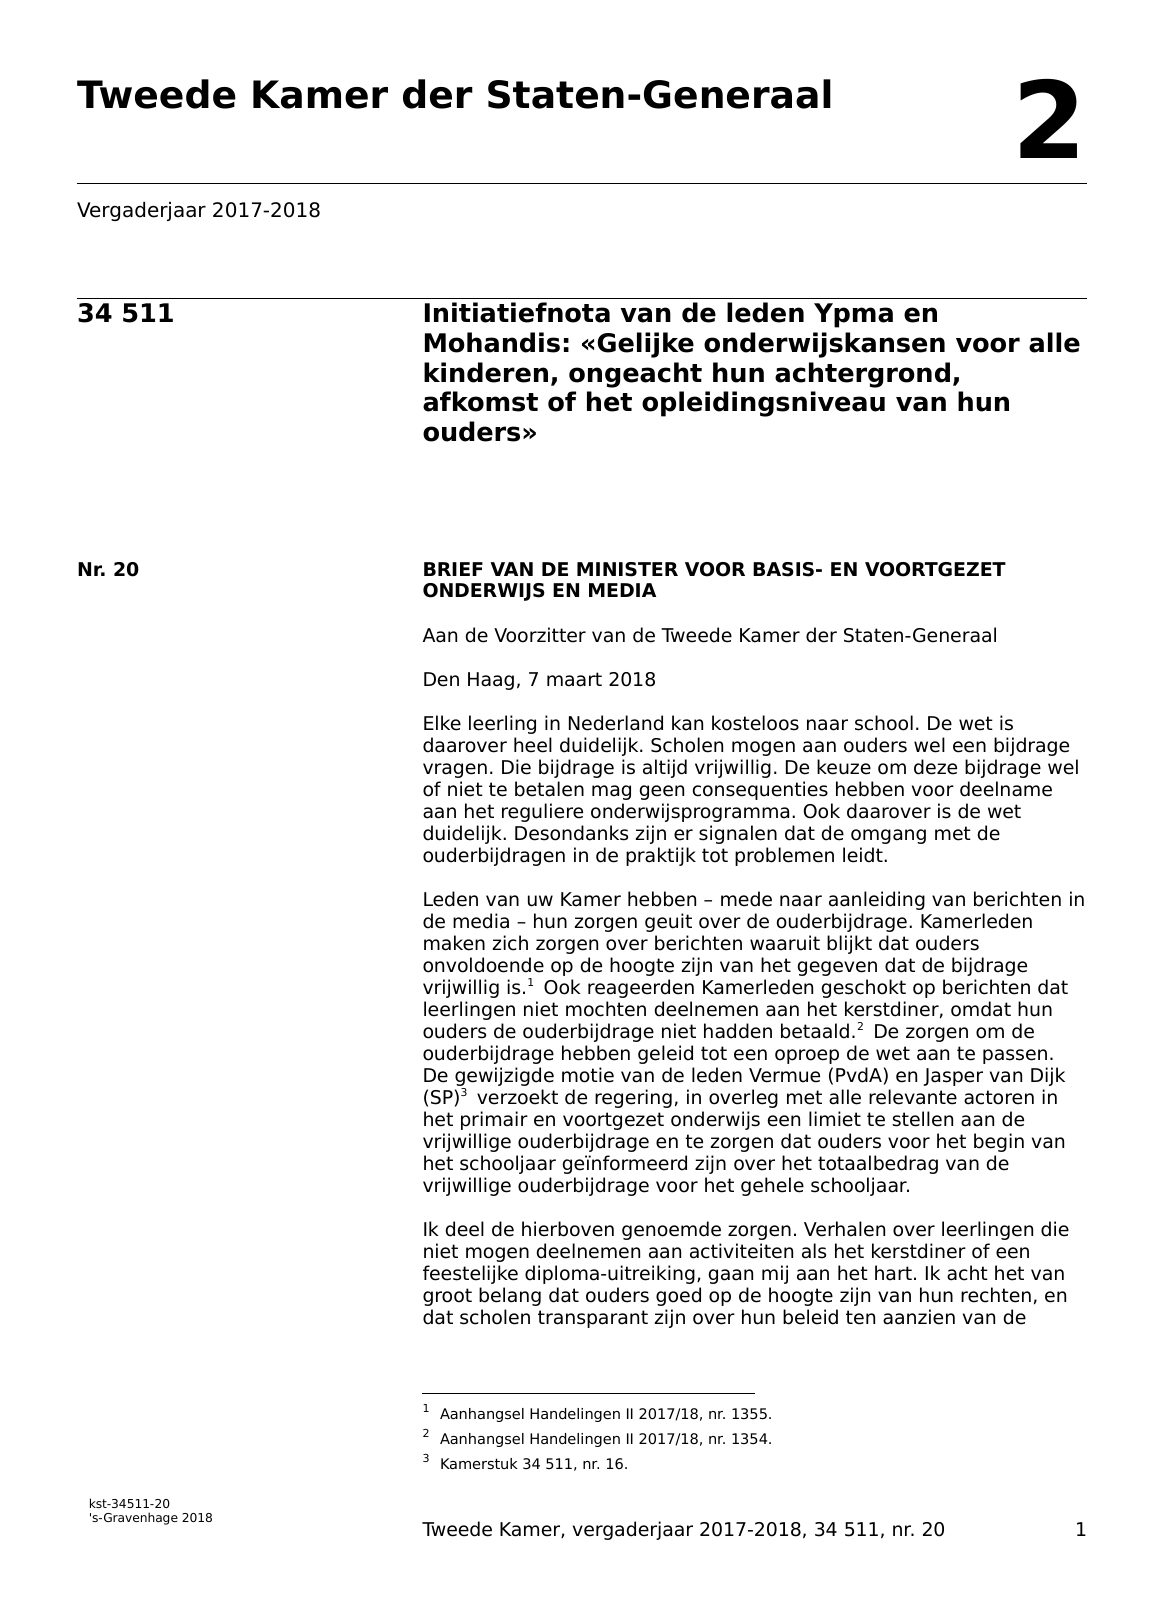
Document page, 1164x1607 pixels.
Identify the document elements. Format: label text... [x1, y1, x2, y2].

text Ik deel de hierboven genoemde zorgen. Verhalen over leerlingen die niet mogen deelnemen aan activiteiten als het kerstdiner of een feestelijke diploma-uitreiking, gaan mij aan het hart. Ik acht het van groot belang dat ouders goed op de hoogte zijn van hun rechten, en dat scholen transparant zijn over hun beleid ten aanzien van de [422, 1219, 1087, 1329]
text 's-Gravenhage 2018 [88, 1511, 323, 1525]
table_header 2 [886, 59, 1087, 183]
text Aanhangsel Handelingen II 2017/18, nr. 1355. [422, 1402, 1087, 1424]
text Aanhangsel Handelingen II 2017/18, nr. 1354. [422, 1427, 1087, 1449]
text Aan de Voorzitter van de Tweede Kamer der Staten-Generaal [422, 624, 1087, 647]
text Elke leerling in Nederland kan kosteloos naar school. De wet is daarover heel duidelijk. Scholen mogen aan ouders wel een bijdrage vragen. Die bijdrage is altijd vrijwillig. De keuze om deze bijdrage wel of niet te betalen mag geen consequenties hebben voor deelname aan het reguliere onderwijsprogramma. Ook daarover is de wet duidelijk. Desondanks zijn er signalen dat de omgang met de ouderbijdragen in de praktijk tot problemen leidt. [422, 713, 1087, 867]
text Den Haag, 7 maart 2018 [422, 669, 1087, 691]
subtitle 34 511 Initiatiefnota van de leden Ypma en Mohandis: «Gelijke onderwijskansen voor alle kinderen, ongeacht hun achtergrond, afkomst of het opleidingsniveau van hun ouders» [77, 299, 1087, 447]
subtitle Nr. 20 BRIEF VAN DE MINISTER VOOR BASIS- EN VOORTGEZET ONDERWIJS EN MEDIA [77, 558, 1087, 602]
text kst-34511-20 [88, 1497, 323, 1511]
text Leden van uw Kamer hebben – mede naar aanleiding van berichten in de media – hun zorgen geuit over de ouderbijdrage. Kamerleden maken zich zorgen over berichten waaruit blijkt dat ouders onvoldoende op de hoogte zijn van het gegeven dat de bijdrage vrijwillig is. Ook reageerden Kamerleden geschokt op berichten dat leerlingen niet mochten deelnemen aan het kerstdiner, omdat hun ouders de ouderbijdrage niet hadden betaald. De zorgen om de ouderbijdrage hebben geleid tot een oproep de wet aan te passen. De gewijzigde motie van de leden Vermue (PvdA) en Jasper van Dijk (SP) verzoekt de regering, in overleg met alle relevante actoren in het primair en voortgezet onderwijs een limiet te stellen aan de vrijwillige ouderbijdrage en te zorgen dat ouders voor het begin van het schooljaar geïnformeerd zijn over het totaalbedrag van de vrijwillige ouderbijdrage voor het gehele schooljaar. [422, 889, 1087, 1197]
text Kamerstuk 34 511, nr. 16. [422, 1452, 1087, 1474]
table_cell Vergaderjaar 2017-2018 [77, 184, 1087, 298]
table_header Tweede Kamer der Staten-Generaal [77, 59, 886, 183]
